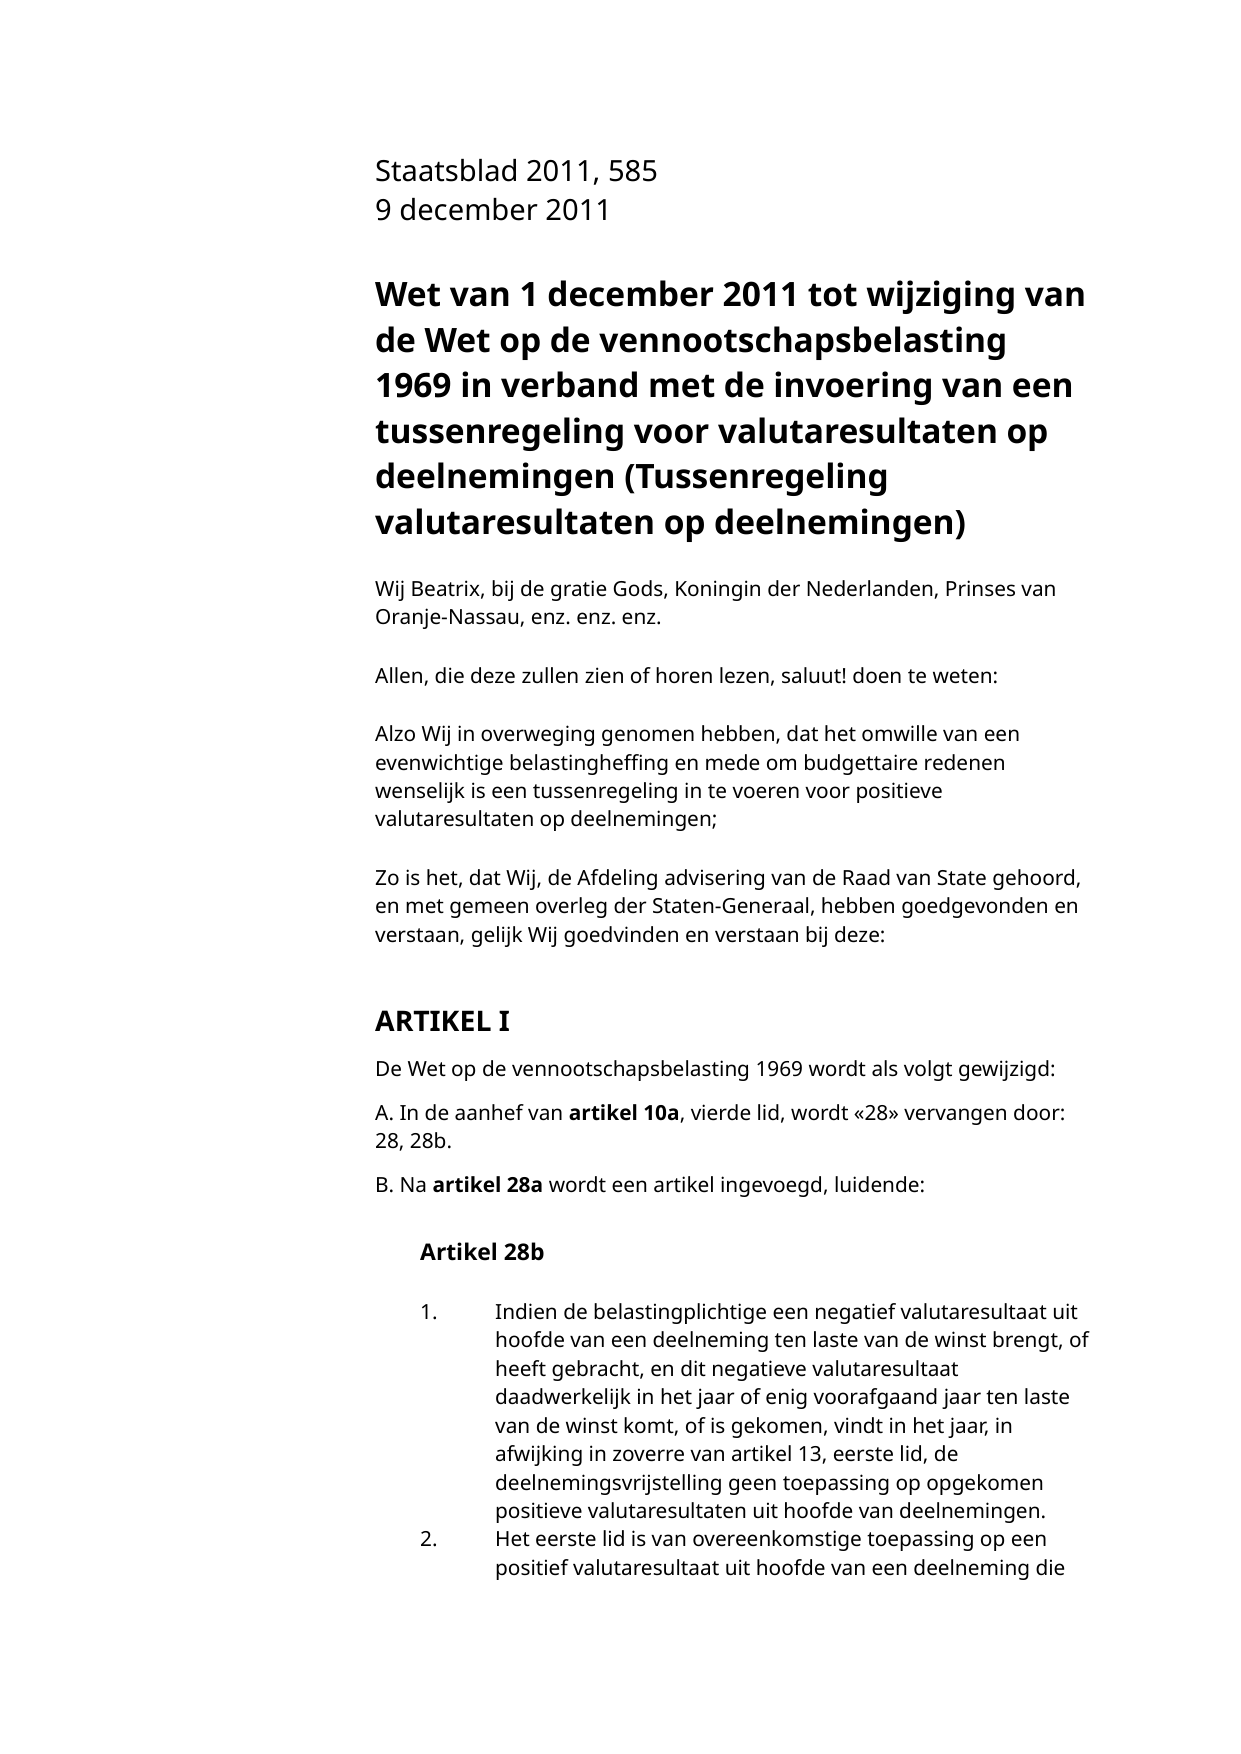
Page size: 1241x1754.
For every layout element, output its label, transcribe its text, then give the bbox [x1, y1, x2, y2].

text Zo is het, dat Wij, de Afdeling advisering van de Raad van State gehoord, en met gemeen overleg der Staten-Generaal, hebben goedgevonden en verstaan, gelijk Wij goedvinden en verstaan bij deze: [375, 863, 1090, 948]
text 9 december 2011 [375, 190, 1090, 229]
text B. Na artikel 28a wordt een artikel ingevoegd, luidende: [375, 1170, 1090, 1198]
subtitle Artikel 28b [420, 1236, 1090, 1267]
text De Wet op de vennootschapsbelasting 1969 wordt als volgt gewijzigd: [375, 1054, 1090, 1083]
text Allen, die deze zullen zien of horen lezen, saluut! doen te weten: [375, 661, 1090, 689]
text Staatsblad 2011, 585 [375, 150, 1090, 190]
list Het eerste lid is van overeenkomstige toepassing op een positief valutaresultaat uit hoofde van een deelneming die [420, 1524, 1090, 1581]
text Wij Beatrix, bij de gratie Gods, Koningin der Nederlanden, Prinses van Oranje-Nassau, enz. enz. enz. [375, 574, 1090, 631]
text A. In de aanhef van artikel 10a, vierde lid, wordt «28» vervangen door: 28, 28b. [375, 1098, 1090, 1155]
subtitle ARTIKEL I [375, 1001, 1090, 1039]
subtitle Wet van 1 december 2011 tot wijziging van de Wet op de vennootschapsbelasting 1969 in verband met de invoering van een tussenregeling voor valutaresultaten op deelnemingen (Tussenregeling valutaresultaten op deelnemingen) [375, 271, 1090, 544]
list Indien de belastingplichtige een negatief valutaresultaat uit hoofde van een deelneming ten laste van de winst brengt, of heeft gebracht, en dit negatieve valutaresultaat daadwerkelijk in het jaar of enig voorafgaand jaar ten laste van de winst komt, of is gekomen, vindt in het jaar, in afwijking in zoverre van artikel 13, eerste lid, de deelnemingsvrijstelling geen toepassing op opgekomen positieve valutaresultaten uit hoofde van deelnemingen. [420, 1297, 1090, 1524]
text Alzo Wij in overweging genomen hebben, dat het omwille van een evenwichtige belastingheffing en mede om budgettaire redenen wenselijk is een tussenregeling in te voeren voor positieve valutaresultaten op deelnemingen; [375, 719, 1090, 833]
